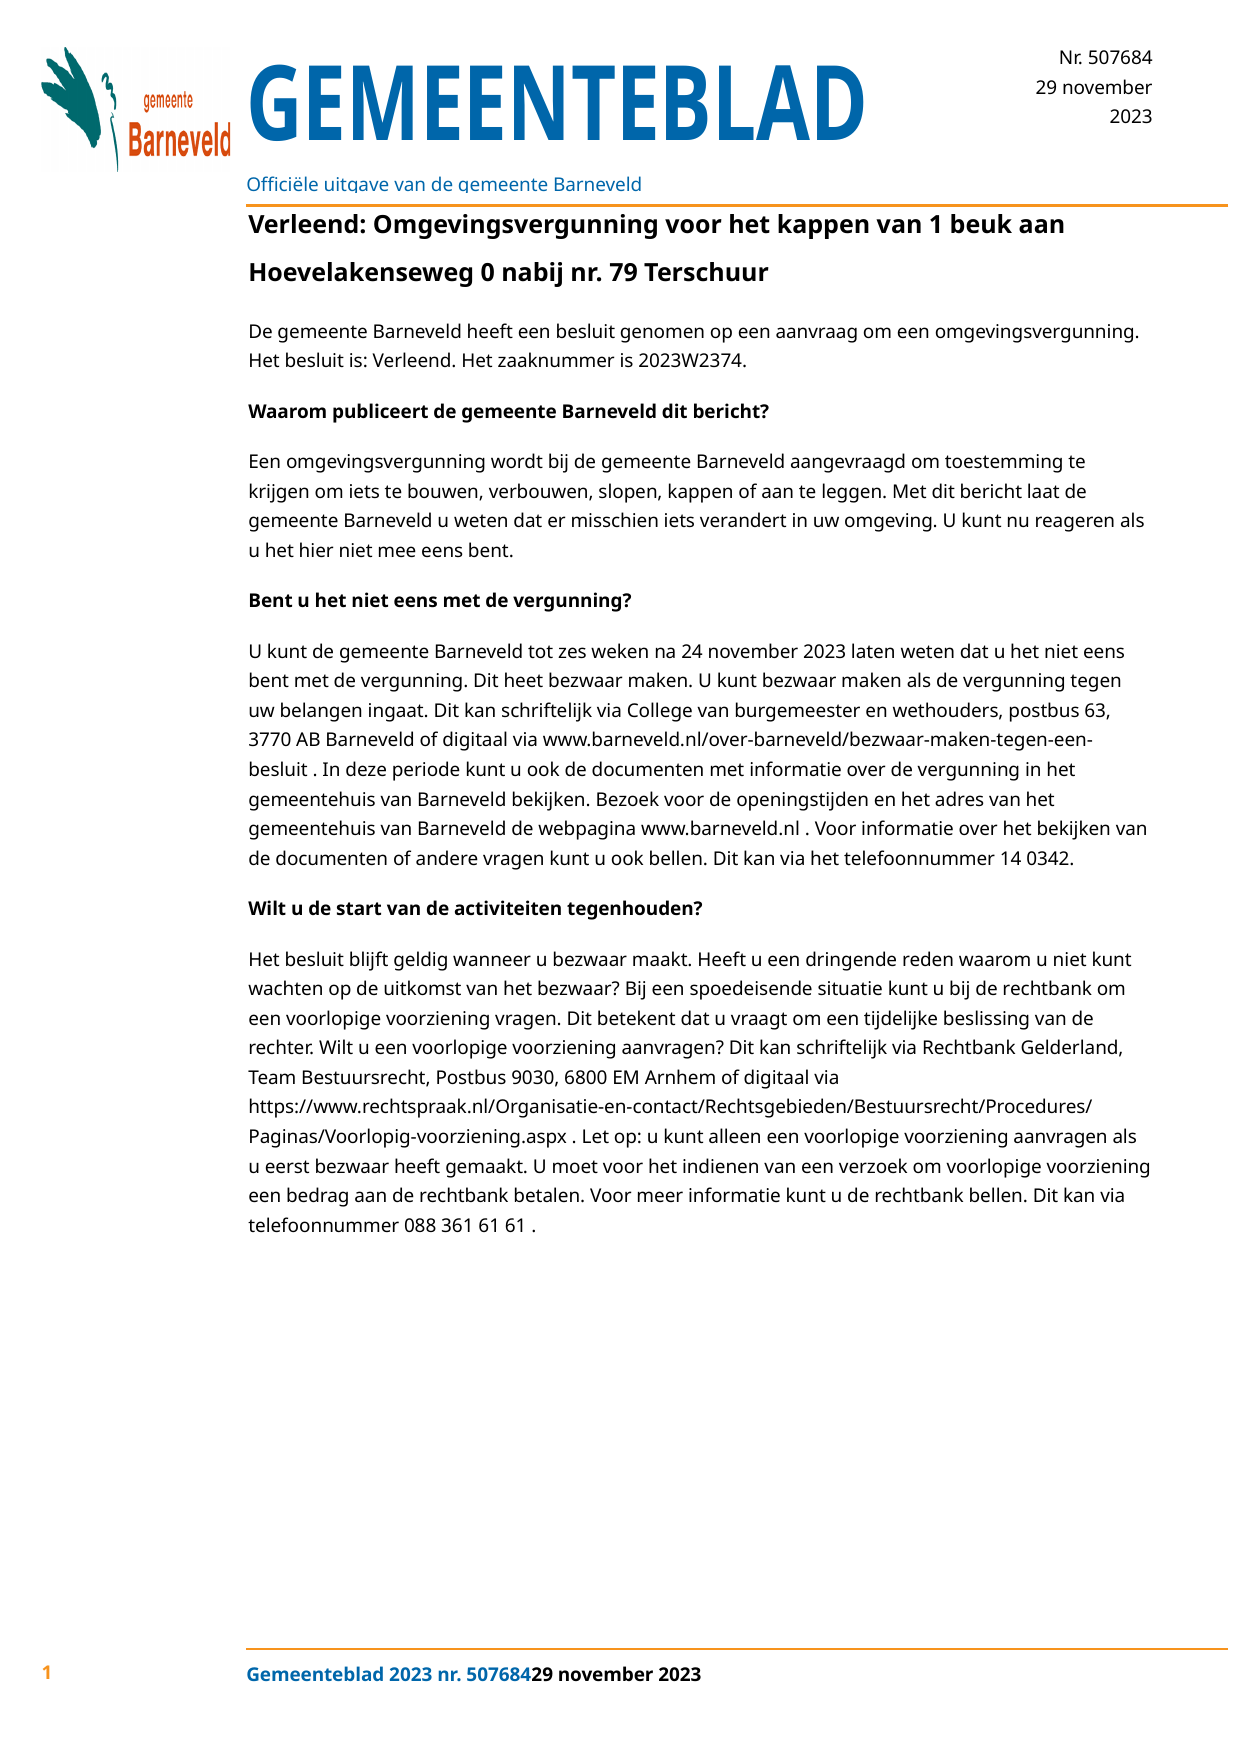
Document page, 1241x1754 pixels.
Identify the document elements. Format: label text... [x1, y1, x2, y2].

text Bent u het niet eens met de vergunning? [248, 587, 1152, 613]
text Waarom publiceert de gemeente Barneveld dit bericht? [248, 398, 1152, 424]
text Verleend: Omgevingsvergunning voor het kappen van 1 beuk aan Hoevelakenseweg 0 nabij nr. 79 Terschuur [248, 207, 1152, 288]
text U kunt de gemeente Barneveld tot zes weken na 24 november 2023 laten weten dat u het niet eens bent met de vergunning. Dit heet bezwaar maken. U kunt bezwaar maken als de vergunning tegen uw belangen ingaat. Dit kan schriftelijk via College van burgemeester en wethouders, postbus 63, 3770 AB Barneveld of digitaal via www.barneveld.nl/over-barneveld/bezwaar-maken-tegen-een-besluit . In deze periode kunt u ook de documenten met informatie over de vergunning in het gemeentehuis van Barneveld bekijken. Bezoek voor de openingstijden en het adres van het gemeentehuis van Barneveld de webpagina www.barneveld.nl . Voor informatie over het bekijken van de documenten of andere vragen kunt u ook bellen. Dit kan via het telefoonnummer 14 0342. [248, 638, 1152, 871]
text Wilt u de start van de activiteiten tegenhouden? [248, 895, 1152, 921]
picture [41, 47, 231, 172]
text Het besluit blijft geldig wanneer u bezwaar maakt. Heeft u een dringende reden waarom u niet kunt wachten op de uitkomst van het bezwaar? Bij een spoedeisende situatie kunt u bij de rechtbank om een voorlopige voorziening vragen. Dit betekent dat u vraagt om een tijdelijke beslissing van de rechter. Wilt u een voorlopige voorziening aanvragen? Dit kan schriftelijk via Rechtbank Gelderland, Team Bestuursrecht, Postbus 9030, 6800 EM Arnhem of digitaal via https://www.rechtspraak.nl/Organisatie-en-contact/Rechtsgebieden/Bestuursrecht/Procedures/Paginas/Voorlopig-voorziening.aspx . Let op: u kunt alleen een voorlopige voorziening aanvragen als u eerst bezwaar heeft gemaakt. U moet voor het indienen van een verzoek om voorlopige voorziening een bedrag aan de rechtbank betalen. Voor meer informatie kunt u de rechtbank bellen. Dit kan via telefoonnummer 088 361 61 61 . [248, 946, 1152, 1238]
text De gemeente Barneveld heeft een besluit genomen op een aanvraag om een omgevingsvergunning. Het besluit is: Verleend. Het zaaknummer is 2023W2374. [248, 318, 1152, 373]
text Een omgevingsvergunning wordt bij de gemeente Barneveld aangevraagd om toestemming te krijgen om iets te bouwen, verbouwen, slopen, kappen of aan te leggen. Met dit bericht laat de gemeente Barneveld u weten dat er misschien iets verandert in uw omgeving. U kunt nu reageren als u het hier niet mee eens bent. [248, 448, 1152, 563]
